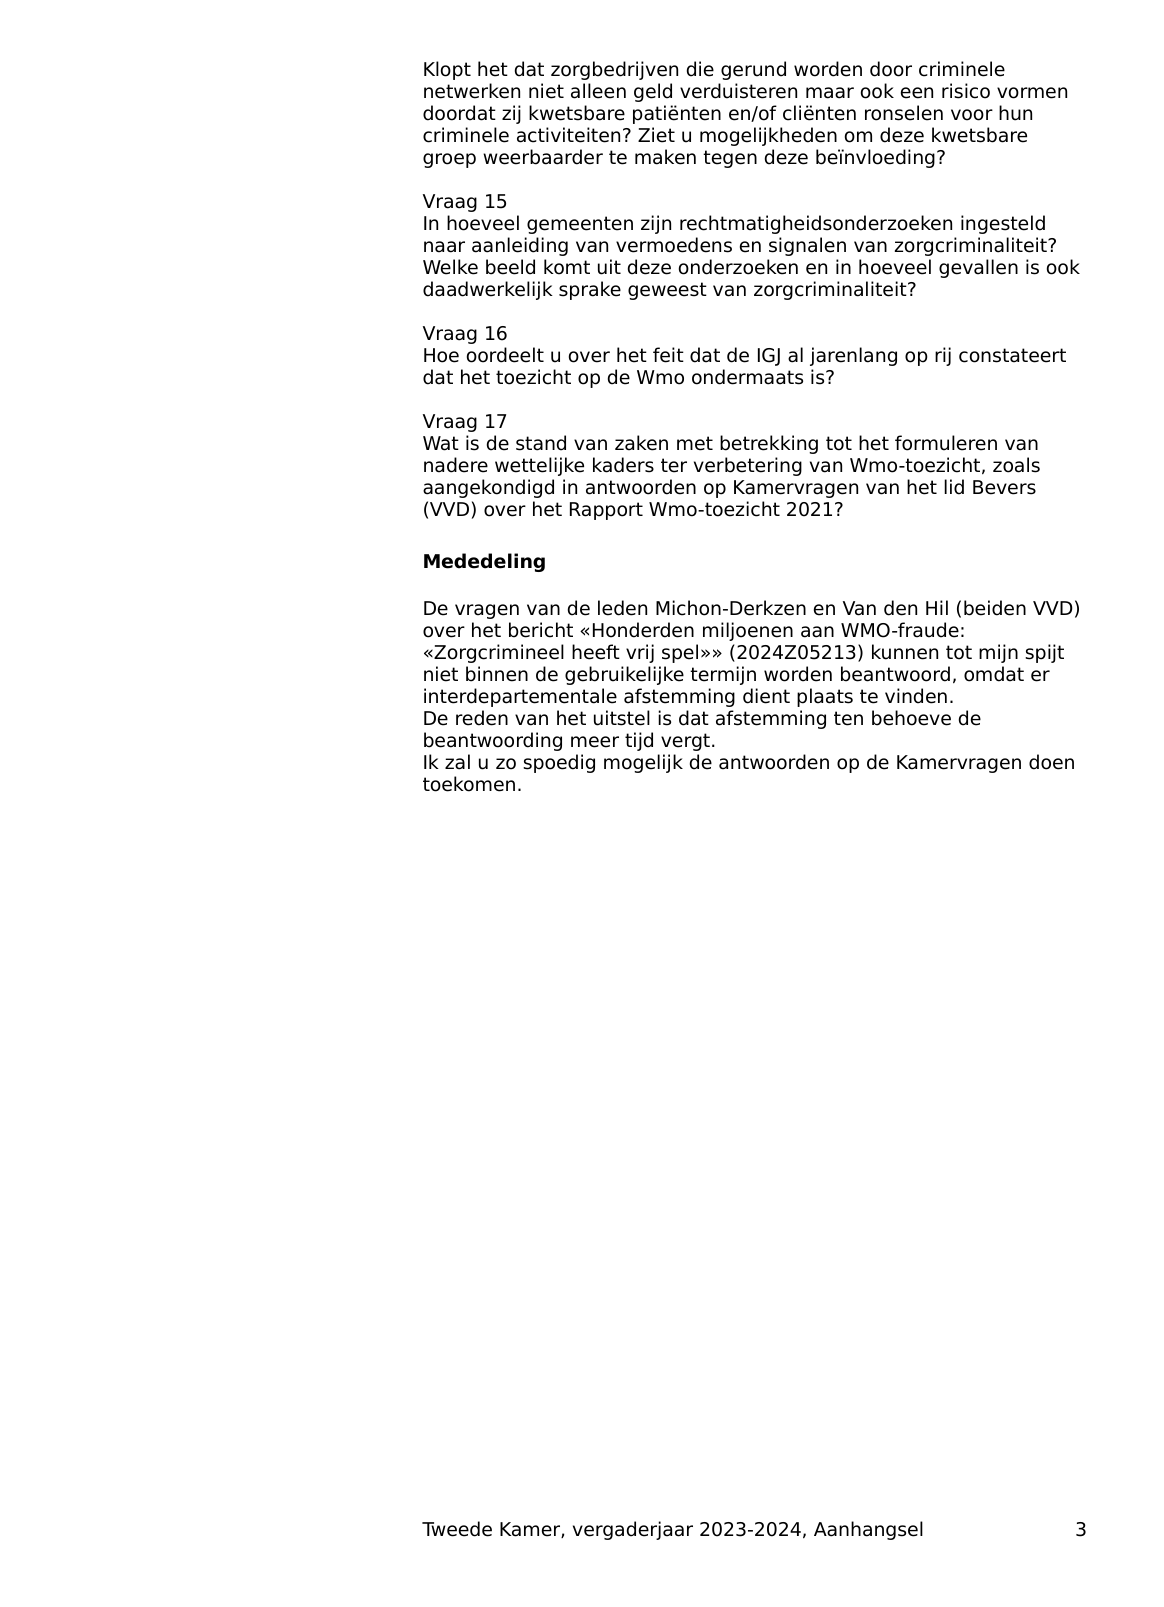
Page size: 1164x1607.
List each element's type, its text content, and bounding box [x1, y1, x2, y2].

text De reden van het uitstel is dat afstemming ten behoeve de beantwoording meer tijd vergt. [422, 708, 1087, 752]
text Ik zal u zo spoedig mogelijk de antwoorden op de Kamervragen doen toekomen. [422, 752, 1087, 796]
text Wat is de stand van zaken met betrekking tot het formuleren van nadere wettelijke kaders ter verbetering van Wmo-toezicht, zoals aangekondigd in antwoorden op Kamervragen van het lid Bevers (VVD) over het Rapport Wmo-toezicht 2021? [422, 433, 1087, 521]
subtitle Mededeling [422, 551, 1087, 573]
text De vragen van de leden Michon-Derkzen en Van den Hil (beiden VVD) over het bericht «Honderden miljoenen aan WMO-fraude: «Zorgcrimineel heeft vrij spel»» (2024Z05213) kunnen tot mijn spijt niet binnen de gebruikelijke termijn worden beantwoord, omdat er interdepartementale afstemming dient plaats te vinden. [422, 598, 1087, 708]
text Klopt het dat zorgbedrijven die gerund worden door criminele netwerken niet alleen geld verduisteren maar ook een risico vormen doordat zij kwetsbare patiënten en/of cliënten ronselen voor hun criminele activiteiten? Ziet u mogelijkheden om deze kwetsbare groep weerbaarder te maken tegen deze beïnvloeding? [422, 59, 1087, 169]
text Vraag 17 [422, 411, 1087, 433]
text Hoe oordeelt u over het feit dat de IGJ al jarenlang op rij constateert dat het toezicht op de Wmo ondermaats is? [422, 345, 1087, 389]
text Vraag 15 [422, 191, 1087, 213]
text Vraag 16 [422, 323, 1087, 345]
text In hoeveel gemeenten zijn rechtmatigheidsonderzoeken ingesteld naar aanleiding van vermoedens en signalen van zorgcriminaliteit? Welke beeld komt uit deze onderzoeken en in hoeveel gevallen is ook daadwerkelijk sprake geweest van zorgcriminaliteit? [422, 213, 1087, 301]
